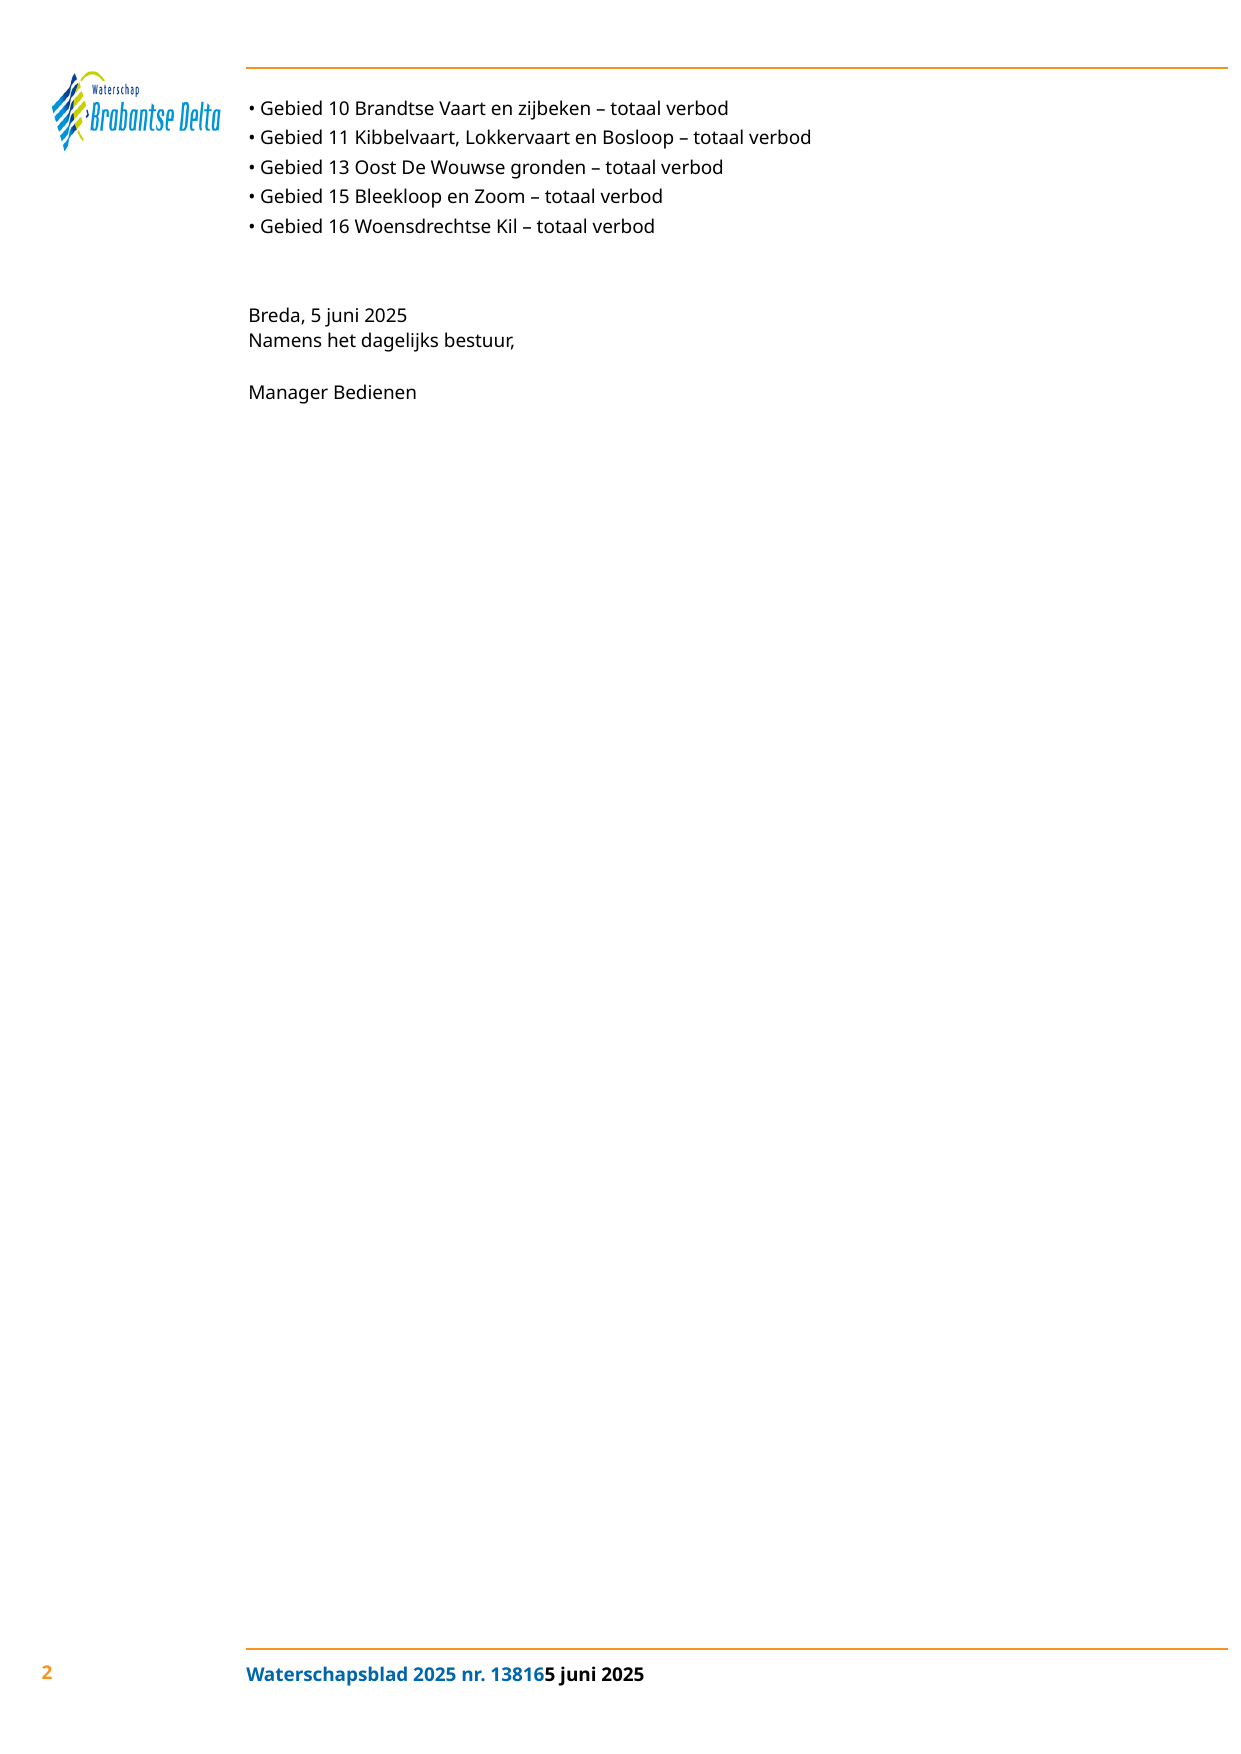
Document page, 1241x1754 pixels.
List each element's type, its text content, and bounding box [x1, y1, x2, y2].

text Manager Bedienen [248, 379, 1152, 405]
text • Gebied 16 Woensdrechtse Kil – totaal verbod [248, 213, 1152, 239]
text Breda, 5 juni 2025 [248, 302, 1152, 328]
text Namens het dagelijks bestuur, [248, 328, 1152, 353]
text • Gebied 10 Brandtse Vaart en zijbeken – totaal verbod [248, 95, 1152, 121]
text • Gebied 11 Kibbelvaart, Lokkervaart en Bosloop – totaal verbod [248, 124, 1152, 150]
picture [41, 47, 231, 172]
text • Gebied 13 Oost De Wouwse gronden – totaal verbod [248, 154, 1152, 180]
text • Gebied 15 Bleekloop en Zoom – totaal verbod [248, 183, 1152, 209]
